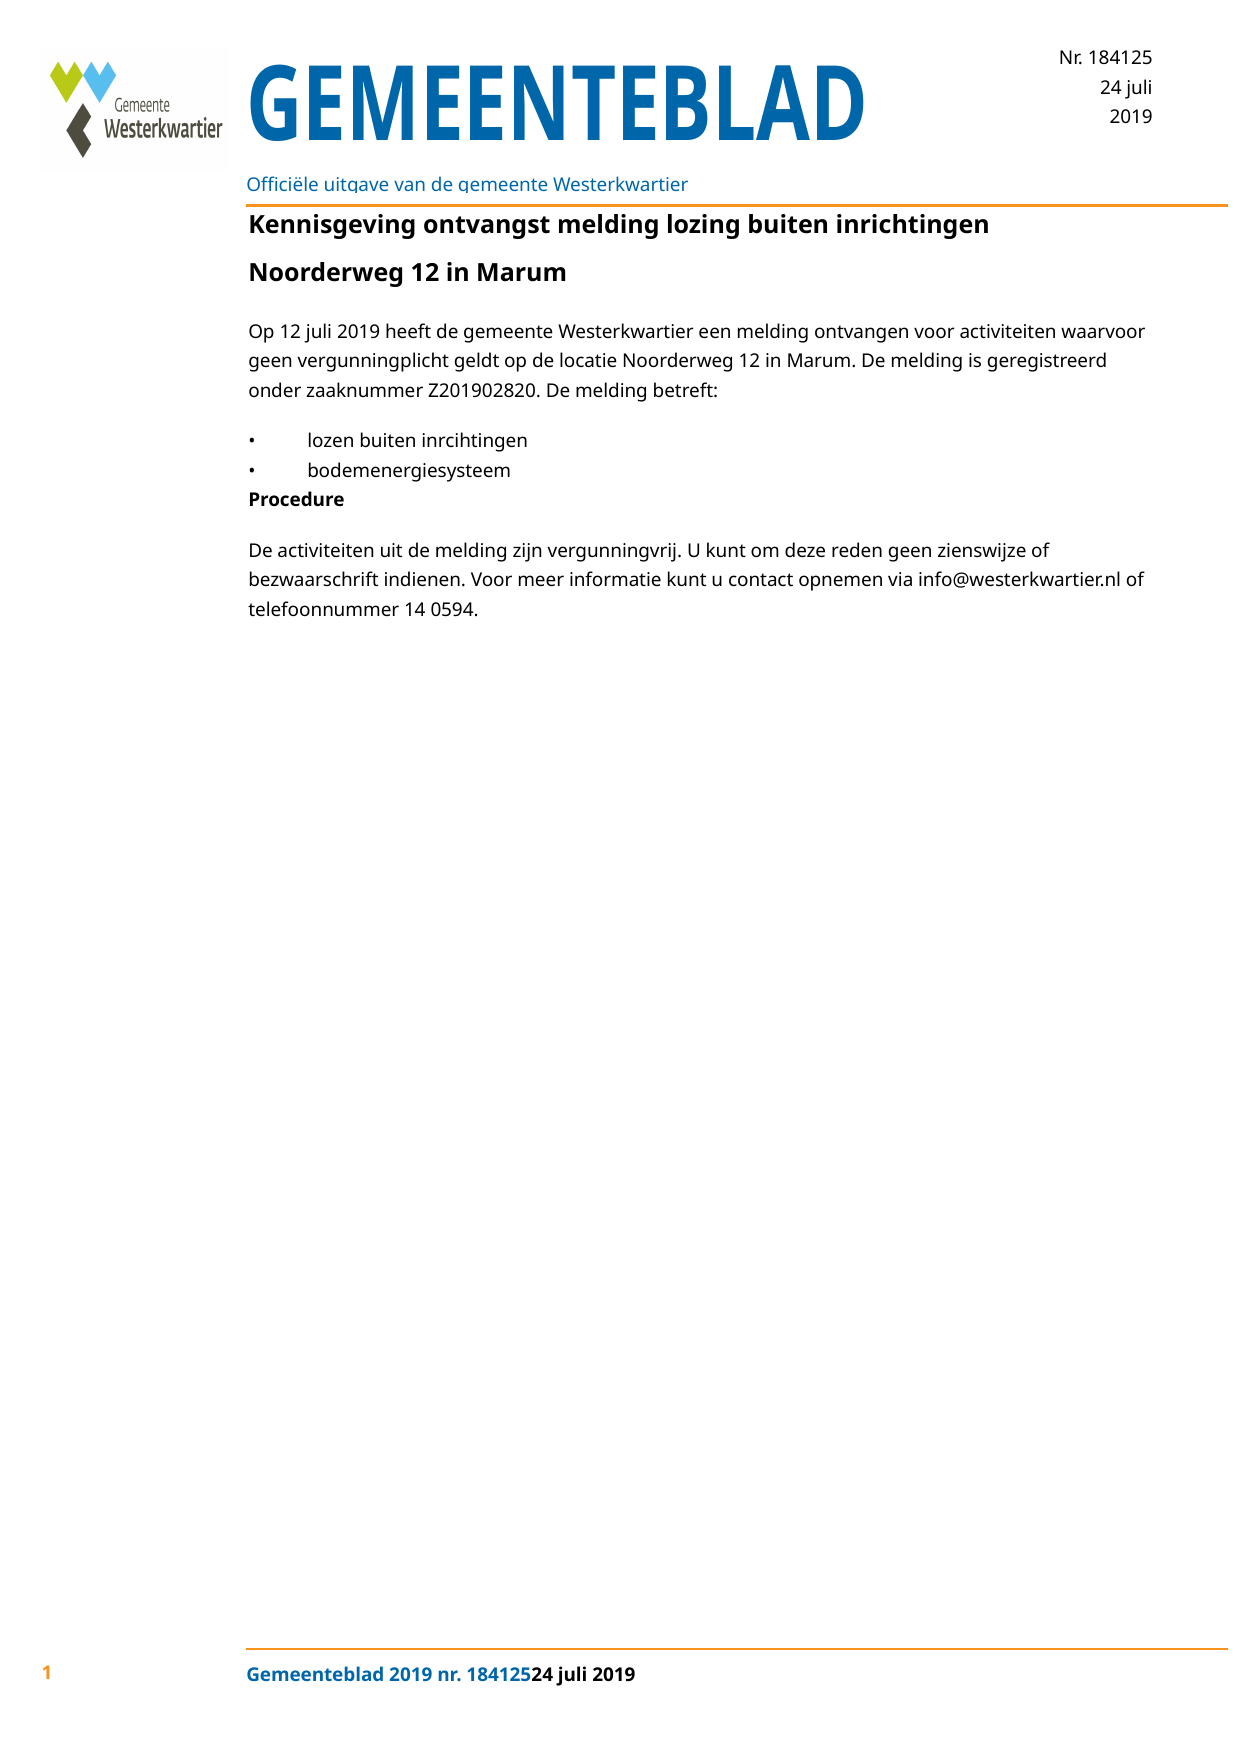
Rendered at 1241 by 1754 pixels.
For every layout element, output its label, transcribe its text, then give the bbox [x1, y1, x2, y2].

list lozen buiten inrcihtingen [248, 427, 1152, 453]
text Procedure [248, 487, 1152, 512]
text Kennisgeving ontvangst melding lozing buiten inrichtingen Noorderweg 12 in Marum [248, 207, 1152, 288]
list bodemenergiesysteem [248, 457, 1152, 483]
text De activiteiten uit de melding zijn vergunningvrij. U kunt om deze reden geen zienswijze of bezwaarschrift indienen. Voor meer informatie kunt u contact opnemen via info@westerkwartier.nl of telefoonnummer 14 0594. [248, 537, 1152, 622]
text Op 12 juli 2019 heeft de gemeente Westerkwartier een melding ontvangen voor activiteiten waarvoor geen vergunningplicht geldt op de locatie Noorderweg 12 in Marum. De melding is geregistreerd onder zaaknummer Z201902820. De melding betreft: [248, 318, 1152, 403]
picture [41, 47, 231, 172]
